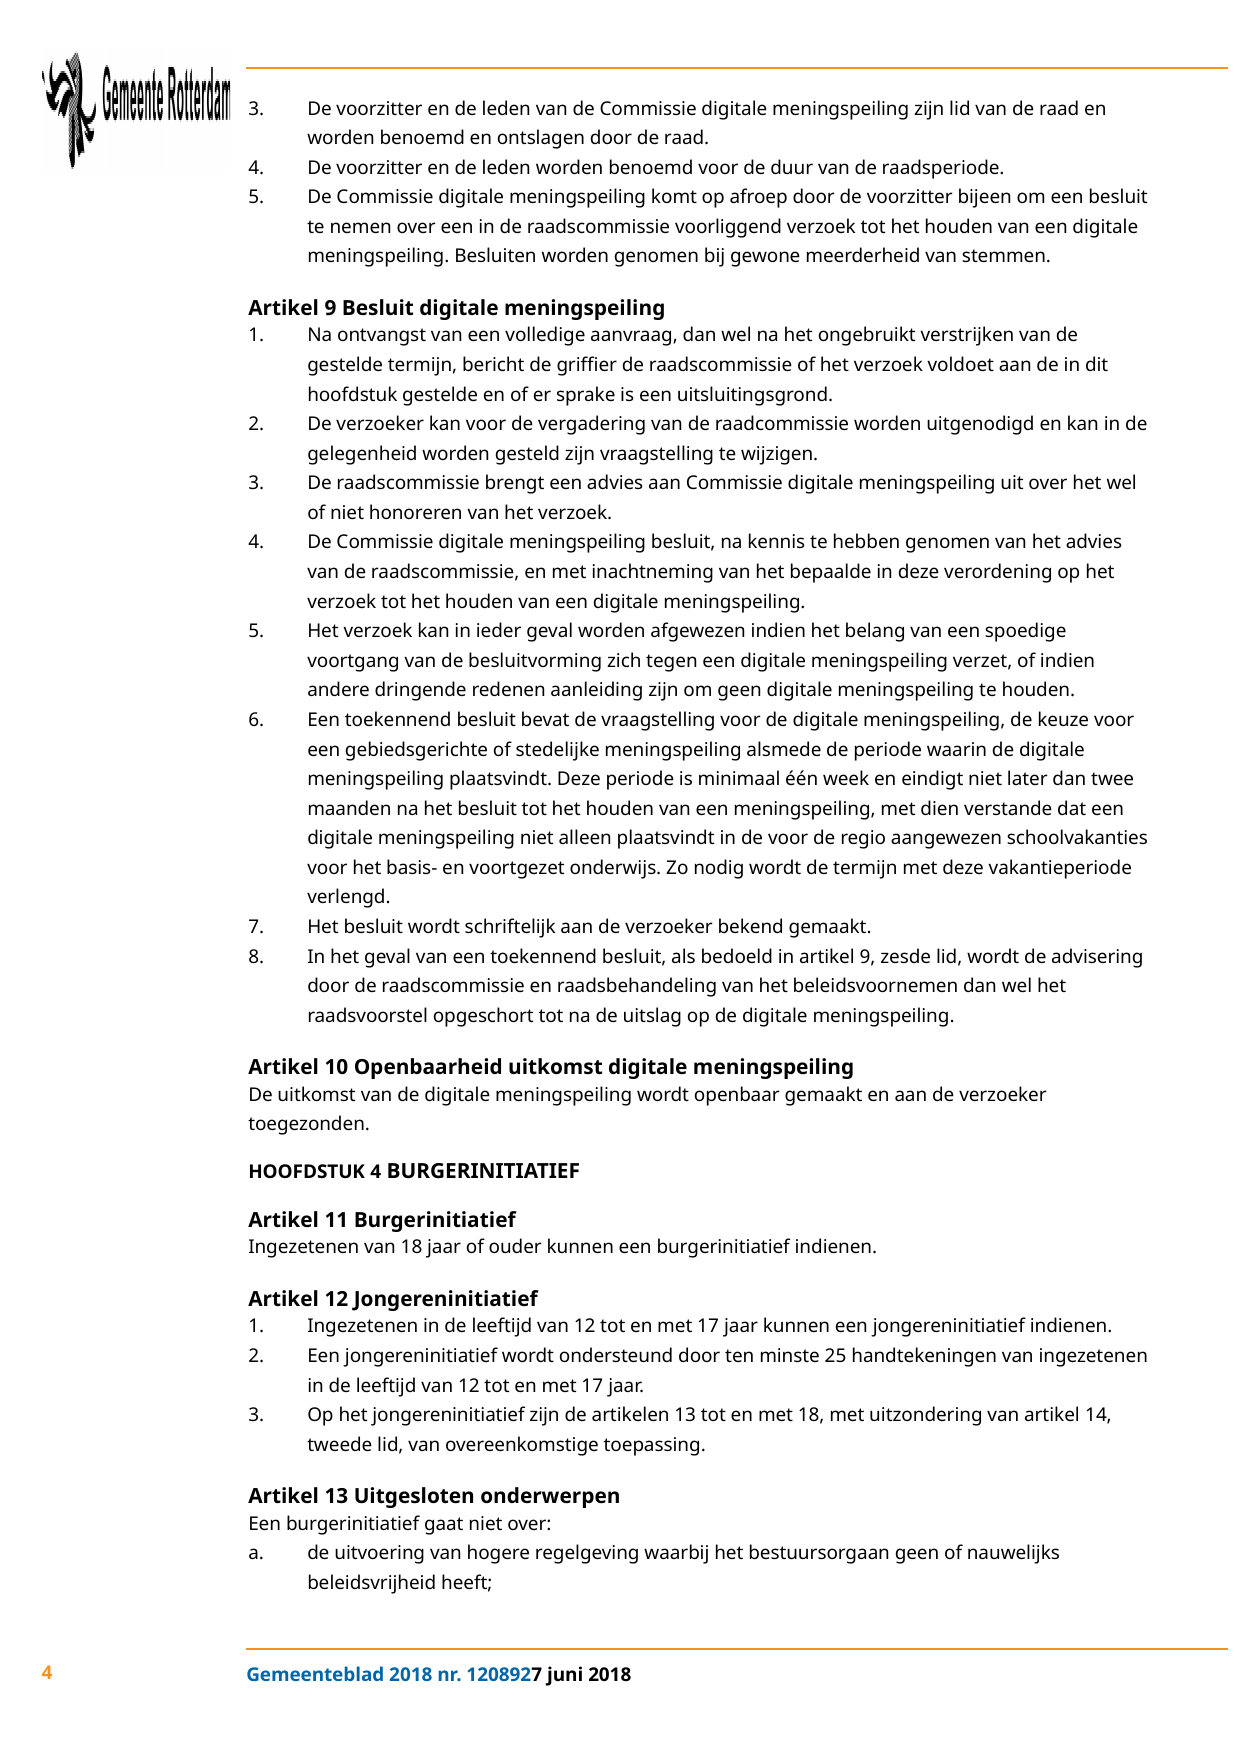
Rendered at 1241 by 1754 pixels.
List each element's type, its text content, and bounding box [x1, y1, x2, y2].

list De Commissie digitale meningspeiling besluit, na kennis te hebben genomen van het advies van de raadscommissie, en met inachtneming van het bepaalde in deze verordening op het verzoek tot het houden van een digitale meningspeiling. [248, 529, 1152, 613]
list Het besluit wordt schriftelijk aan de verzoeker bekend gemaakt. [248, 913, 1152, 939]
list De voorzitter en de leden worden benoemd voor de duur van de raadsperiode. [248, 154, 1152, 180]
text Een burgerinitiatief gaat niet over: [248, 1510, 1152, 1536]
list De verzoeker kan voor de vergadering van de raadcommissie worden uitgenodigd en kan in de gelegenheid worden gesteld zijn vraagstelling te wijzigen. [248, 410, 1152, 466]
text Artikel 9 Besluit digitale meningspeiling [248, 293, 1152, 322]
text Artikel 10 Openbaarheid uitkomst digitale meningspeiling [248, 1052, 1152, 1081]
list De Commissie digitale meningspeiling komt op afroep door de voorzitter bijeen om een besluit te nemen over een in de raadscommissie voorliggend verzoek tot het houden van een digitale meningspeiling. Besluiten worden genomen bij gewone meerderheid van stemmen. [248, 183, 1152, 268]
text Artikel 11 Burgerinitiatief [248, 1205, 1152, 1234]
list Ingezetenen in de leeftijd van 12 tot en met 17 jaar kunnen een jongereninitiatief indienen. [248, 1313, 1152, 1338]
list De voorzitter en de leden van de Commissie digitale meningspeiling zijn lid van de raad en worden benoemd en ontslagen door de raad. [248, 95, 1152, 150]
text Artikel 13 Uitgesloten onderwerpen [248, 1481, 1152, 1510]
text HOOFDSTUK 4 BURGERINITIATIEF [248, 1156, 1152, 1184]
text Artikel 12 Jongereninitiatief [248, 1284, 1152, 1313]
text Ingezetenen van 18 jaar of ouder kunnen een burgerinitiatief indienen. [248, 1234, 1152, 1259]
picture [41, 47, 231, 172]
list de uitvoering van hogere regelgeving waarbij het bestuursorgaan geen of nauwelijks beleidsvrijheid heeft; [248, 1539, 1152, 1595]
list De raadscommissie brengt een advies aan Commissie digitale meningspeiling uit over het wel of niet honoreren van het verzoek. [248, 469, 1152, 525]
list Het verzoek kan in ieder geval worden afgewezen indien het belang van een spoedige voortgang van de besluitvorming zich tegen een digitale meningspeiling verzet, of indien andere dringende redenen aanleiding zijn om geen digitale meningspeiling te houden. [248, 617, 1152, 702]
list Na ontvangst van een volledige aanvraag, dan wel na het ongebruikt verstrijken van de gestelde termijn, bericht de griffier de raadscommissie of het verzoek voldoet aan de in dit hoofdstuk gestelde en of er sprake is een uitsluitingsgrond. [248, 322, 1152, 406]
list Op het jongereninitiatief zijn de artikelen 13 tot en met 18, met uitzondering van artikel 14, tweede lid, van overeenkomstige toepassing. [248, 1401, 1152, 1457]
text De uitkomst van de digitale meningspeiling wordt openbaar gemaakt en aan de verzoeker toegezonden. [248, 1081, 1152, 1136]
list Een jongereninitiatief wordt ondersteund door ten minste 25 handtekeningen van ingezetenen in de leeftijd van 12 tot en met 17 jaar. [248, 1342, 1152, 1397]
list Een toekennend besluit bevat de vraagstelling voor de digitale meningspeiling, de keuze voor een gebiedsgerichte of stedelijke meningspeiling alsmede de periode waarin de digitale meningspeiling plaatsvindt. Deze periode is minimaal één week en eindigt niet later dan twee maanden na het besluit tot het houden van een meningspeiling, met dien verstande dat een digitale meningspeiling niet alleen plaatsvindt in de voor de regio aangewezen schoolvakanties voor het basis- en voortgezet onderwijs. Zo nodig wordt de termijn met deze vakantieperiode verlengd. [248, 706, 1152, 909]
list In het geval van een toekennend besluit, als bedoeld in artikel 9, zesde lid, wordt de advisering door de raadscommissie en raadsbehandeling van het beleidsvoornemen dan wel het raadsvoorstel opgeschort tot na de uitslag op de digitale meningspeiling. [248, 943, 1152, 1028]
